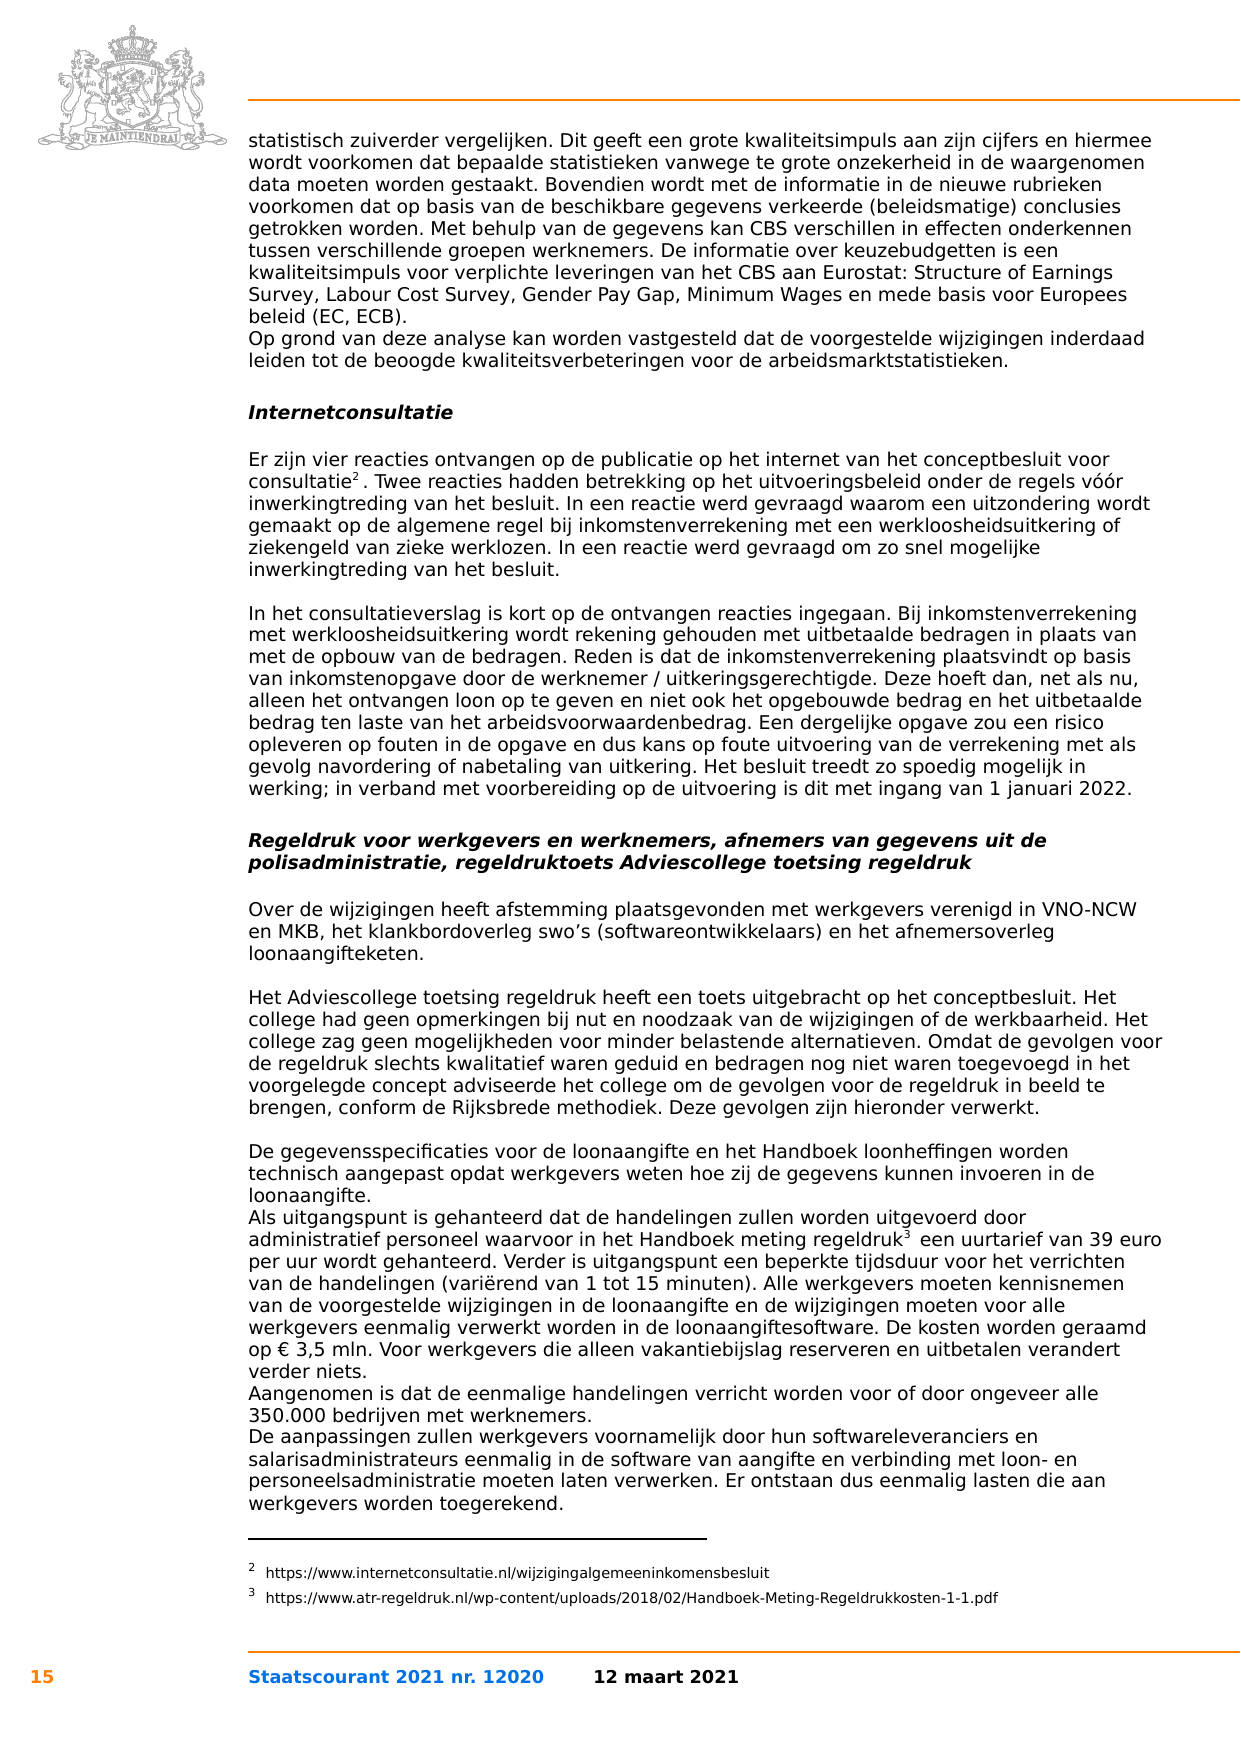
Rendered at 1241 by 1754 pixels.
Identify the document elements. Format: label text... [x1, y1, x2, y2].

text statistisch zuiverder vergelijken. Dit geeft een grote kwaliteitsimpuls aan zijn cijfers en hiermee wordt voorkomen dat bepaalde statistieken vanwege te grote onzekerheid in de waargenomen data moeten worden gestaakt. Bovendien wordt met de informatie in de nieuwe rubrieken voorkomen dat op basis van de beschikbare gegevens verkeerde (beleidsmatige) conclusies getrokken worden. Met behulp van de gegevens kan CBS verschillen in effecten onderkennen tussen verschillende groepen werknemers. De informatie over keuzebudgetten is een kwaliteitsimpuls voor verplichte leveringen van het CBS aan Eurostat: Structure of Earnings Survey, Labour Cost Survey, Gender Pay Gap, Minimum Wages en mede basis voor Europees beleid (EC, ECB). [248, 130, 1163, 328]
picture [38, 25, 227, 150]
text Aangenomen is dat de eenmalige handelingen verricht worden voor of door ongeveer alle 350.000 bedrijven met werknemers. [248, 1382, 1163, 1426]
text Het Adviescollege toetsing regeldruk heeft een toets uitgebracht op het conceptbesluit. Het college had geen opmerkingen bij nut en noodzaak van de wijzigingen of de werkbaarheid. Het college zag geen mogelijkheden voor minder belastende alternatieven. Omdat de gevolgen voor de regeldruk slechts kwalitatief waren geduid en bedragen nog niet waren toegevoegd in het voorgelegde concept adviseerde het college om de gevolgen voor de regeldruk in beeld te brengen, conform de Rijksbrede methodiek. Deze gevolgen zijn hieronder verwerkt. [248, 987, 1163, 1119]
text https://www.atr-regeldruk.nl/wp-content/uploads/2018/02/Handboek-Meting-Regeldrukkosten-1-1.pdf [248, 1586, 1163, 1608]
text Over de wijzigingen heeft afstemming plaatsgevonden met werkgevers verenigd in VNO-NCW en MKB, het klankbordoverleg swo’s (softwareontwikkelaars) en het afnemersoverleg loonaangifteketen. [248, 899, 1163, 965]
text https://www.internetconsultatie.nl/wijzigingalgemeeninkomensbesluit [248, 1561, 1163, 1583]
subtitle Regeldruk voor werkgevers en werknemers, afnemers van gegevens uit de polisadministratie, regeldruktoets Adviescollege toetsing regeldruk [248, 830, 1163, 874]
text Als uitgangspunt is gehanteerd dat de handelingen zullen worden uitgevoerd door administratief personeel waarvoor in het Handboek meting regeldruk een uurtarief van 39 euro per uur wordt gehanteerd. Verder is uitgangspunt een beperkte tijdsduur voor het verrichten van de handelingen (variërend van 1 tot 15 minuten). Alle werkgevers moeten kennisnemen van de voorgestelde wijzigingen in de loonaangifte en de wijzigingen moeten voor alle werkgevers eenmalig verwerkt worden in de loonaangiftesoftware. De kosten worden geraamd op € 3,5 mln. Voor werkgevers die alleen vakantiebijslag reserveren en uitbetalen verandert verder niets. [248, 1207, 1163, 1382]
subtitle Internetconsultatie [248, 402, 1163, 424]
text In het consultatieverslag is kort op de ontvangen reacties ingegaan. Bij inkomstenverrekening met werkloosheidsuitkering wordt rekening gehouden met uitbetaalde bedragen in plaats van met de opbouw van de bedragen. Reden is dat de inkomstenverrekening plaatsvindt op basis van inkomstenopgave door de werknemer / uitkeringsgerechtigde. Deze hoeft dan, net als nu, alleen het ontvangen loon op te geven en niet ook het opgebouwde bedrag en het uitbetaalde bedrag ten laste van het arbeidsvoorwaardenbedrag. Een dergelijke opgave zou een risico opleveren op fouten in de opgave en dus kans op foute uitvoering van de verrekening met als gevolg navordering of nabetaling van uitkering. Het besluit treedt zo spoedig mogelijk in werking; in verband met voorbereiding op de uitvoering is dit met ingang van 1 januari 2022. [248, 602, 1163, 800]
text De gegevensspecificaties voor de loonaangifte en het Handboek loonheffingen worden technisch aangepast opdat werkgevers weten hoe zij de gegevens kunnen invoeren in de loonaangifte. [248, 1141, 1163, 1207]
text Er zijn vier reacties ontvangen op de publicatie op het internet van het conceptbesluit voor consultatie. Twee reacties hadden betrekking op het uitvoeringsbeleid onder de regels vóór inwerkingtreding van het besluit. In een reactie werd gevraagd waarom een uitzondering wordt gemaakt op de algemene regel bij inkomstenverrekening met een werkloosheidsuitkering of ziekengeld van zieke werklozen. In een reactie werd gevraagd om zo snel mogelijke inwerkingtreding van het besluit. [248, 449, 1163, 581]
text De aanpassingen zullen werkgevers voornamelijk door hun softwareleveranciers en salarisadministrateurs eenmalig in de software van aangifte en verbinding met loon- en personeelsadministratie moeten laten verwerken. Er ontstaan dus eenmalig lasten die aan werkgevers worden toegerekend. [248, 1426, 1163, 1514]
text Op grond van deze analyse kan worden vastgesteld dat de voorgestelde wijzigingen inderdaad leiden tot de beoogde kwaliteitsverbeteringen voor de arbeidsmarktstatistieken. [248, 328, 1163, 372]
